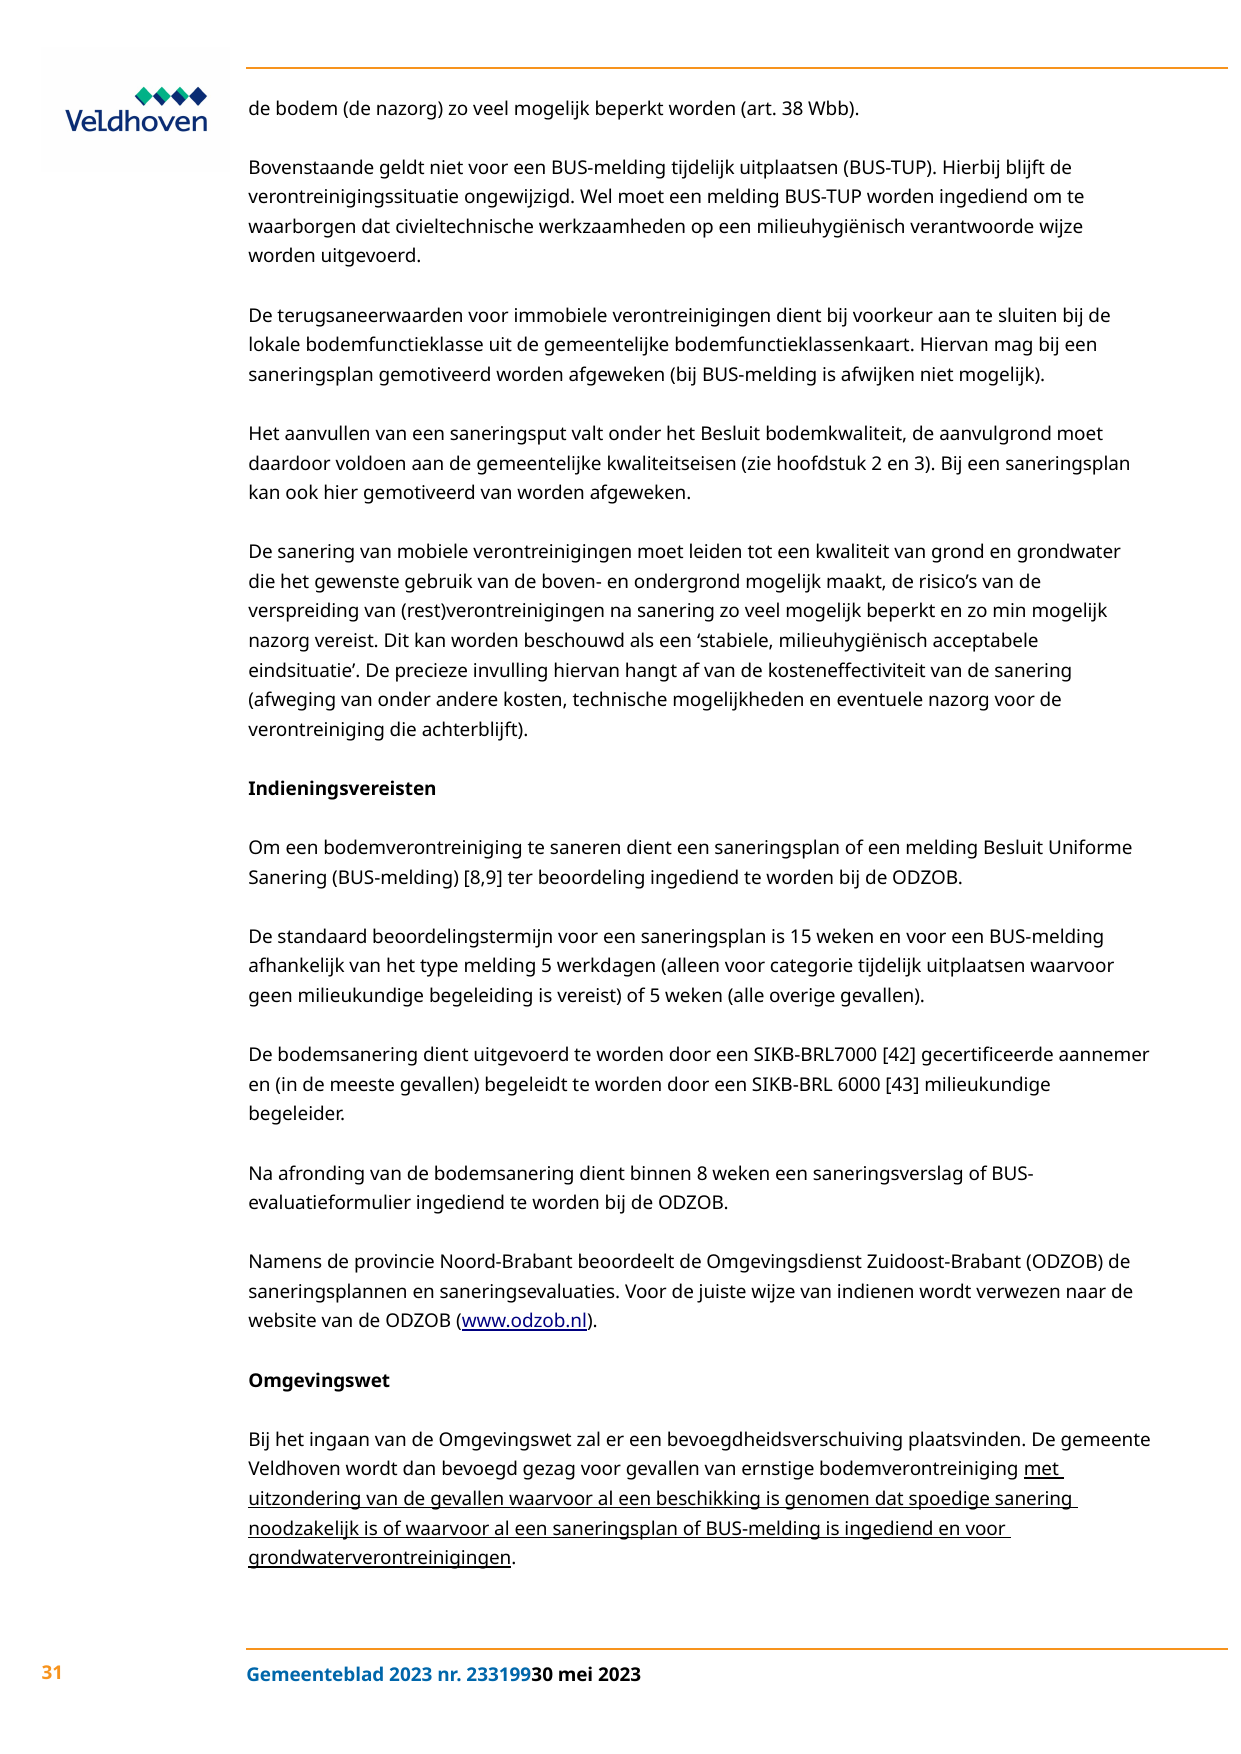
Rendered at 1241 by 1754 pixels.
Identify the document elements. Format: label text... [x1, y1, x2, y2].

text Om een bodemverontreiniging te saneren dient een saneringsplan of een melding Besluit Uniforme Sanering (BUS-melding) [8,9] ter beoordeling ingediend te worden bij de ODZOB. [248, 834, 1152, 890]
text de bodem (de nazorg) zo veel mogelijk beperkt worden (art. 38 Wbb). [248, 95, 1152, 121]
text De standaard beoordelingstermijn voor een saneringsplan is 15 weken en voor een BUS-melding afhankelijk van het type melding 5 werkdagen (alleen voor categorie tijdelijk uitplaatsen waarvoor geen milieukundige begeleiding is vereist) of 5 weken (alle overige gevallen). [248, 923, 1152, 1008]
text Indieningsvereisten [248, 775, 1152, 801]
text De terugsaneerwaarden voor immobiele verontreinigingen dient bij voorkeur aan te sluiten bij de lokale bodemfunctieklasse uit de gemeentelijke bodemfunctieklassenkaart. Hiervan mag bij een saneringsplan gemotiveerd worden afgeweken (bij BUS-melding is afwijken niet mogelijk). [248, 302, 1152, 387]
text De bodemsanering dient uitgevoerd te worden door een SIKB-BRL7000 [42] gecertificeerde aannemer en (in de meeste gevallen) begeleidt te worden door een SIKB-BRL 6000 [43] milieukundige begeleider. [248, 1041, 1152, 1126]
text Bovenstaande geldt niet voor een BUS-melding tijdelijk uitplaatsen (BUS-TUP). Hierbij blijft de verontreinigingssituatie ongewijzigd. Wel moet een melding BUS-TUP worden ingediend om te waarborgen dat civieltechnische werkzaamheden op een milieuhygiënisch verantwoorde wijze worden uitgevoerd. [248, 154, 1152, 268]
text Namens de provincie Noord-Brabant beoordeelt de Omgevingsdienst Zuidoost-Brabant (ODZOB) de saneringsplannen en saneringsevaluaties. Voor de juiste wijze van indienen wordt verwezen naar de website van de ODZOB (www.odzob.nl). [248, 1248, 1152, 1333]
text Na afronding van de bodemsanering dient binnen 8 weken een saneringsverslag of BUS-evaluatieformulier ingediend te worden bij de ODZOB. [248, 1160, 1152, 1215]
text Bij het ingaan van de Omgevingswet zal er een bevoegdheidsverschuiving plaatsvinden. De gemeente Veldhoven wordt dan bevoegd gezag voor gevallen van ernstige bodemverontreiniging met uitzondering van de gevallen waarvoor al een beschikking is genomen dat spoedige sanering noodzakelijk is of waarvoor al een saneringsplan of BUS-melding is ingediend en voor grondwaterverontreinigingen. [248, 1426, 1152, 1570]
text Omgevingswet [248, 1367, 1152, 1393]
text Het aanvullen van een saneringsput valt onder het Besluit bodemkwaliteit, de aanvulgrond moet daardoor voldoen aan de gemeentelijke kwaliteitseisen (zie hoofdstuk 2 en 3). Bij een saneringsplan kan ook hier gemotiveerd van worden afgeweken. [248, 420, 1152, 505]
text De sanering van mobiele verontreinigingen moet leiden tot een kwaliteit van grond en grondwater die het gewenste gebruik van de boven- en ondergrond mogelijk maakt, de risico’s van de verspreiding van (rest)verontreinigingen na sanering zo veel mogelijk beperkt en zo min mogelijk nazorg vereist. Dit kan worden beschouwd als een ‘stabiele, milieuhygiënisch acceptabele eindsituatie’. De precieze invulling hiervan hangt af van de kosteneffectiviteit van de sanering (afweging van onder andere kosten, technische mogelijkheden en eventuele nazorg voor de verontreiniging die achterblijft). [248, 538, 1152, 742]
picture [41, 47, 231, 172]
